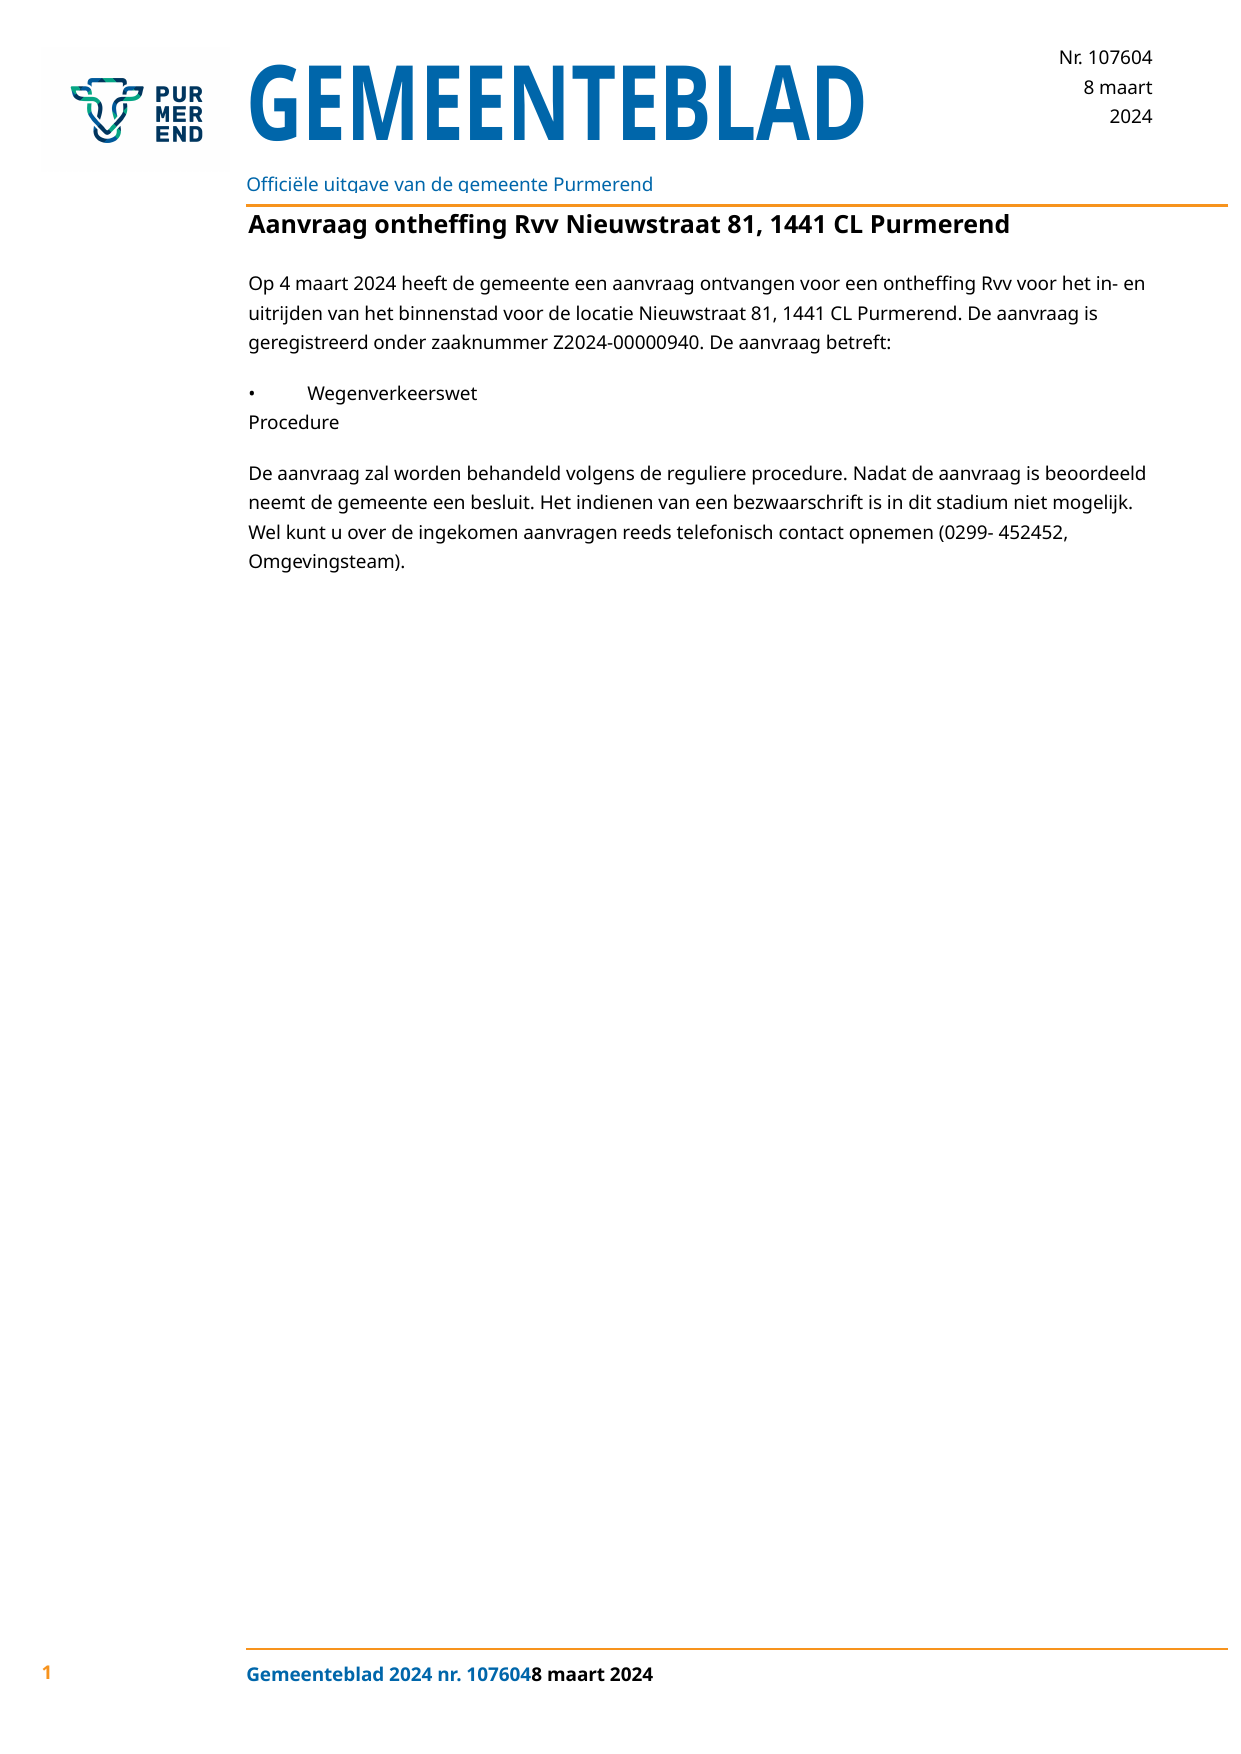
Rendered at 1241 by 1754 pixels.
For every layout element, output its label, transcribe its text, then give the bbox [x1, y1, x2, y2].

text Op 4 maart 2024 heeft de gemeente een aanvraag ontvangen voor een ontheffing Rvv voor het in- en uitrijden van het binnenstad voor de locatie Nieuwstraat 81, 1441 CL Purmerend. De aanvraag is geregistreerd onder zaaknummer Z2024-00000940. De aanvraag betreft: [248, 270, 1152, 355]
text De aanvraag zal worden behandeld volgens de reguliere procedure. Nadat de aanvraag is beoordeeld neemt de gemeente een besluit. Het indienen van een bezwaarschrift is in dit stadium niet mogelijk. Wel kunt u over de ingekomen aanvragen reeds telefonisch contact opnemen (0299- 452452, Omgevingsteam). [248, 460, 1152, 574]
text Aanvraag ontheffing Rvv Nieuwstraat 81, 1441 CL Purmerend [248, 207, 1152, 241]
picture [41, 47, 231, 172]
text Procedure [248, 409, 1152, 435]
list Wegenverkeerswet [248, 380, 1152, 406]
